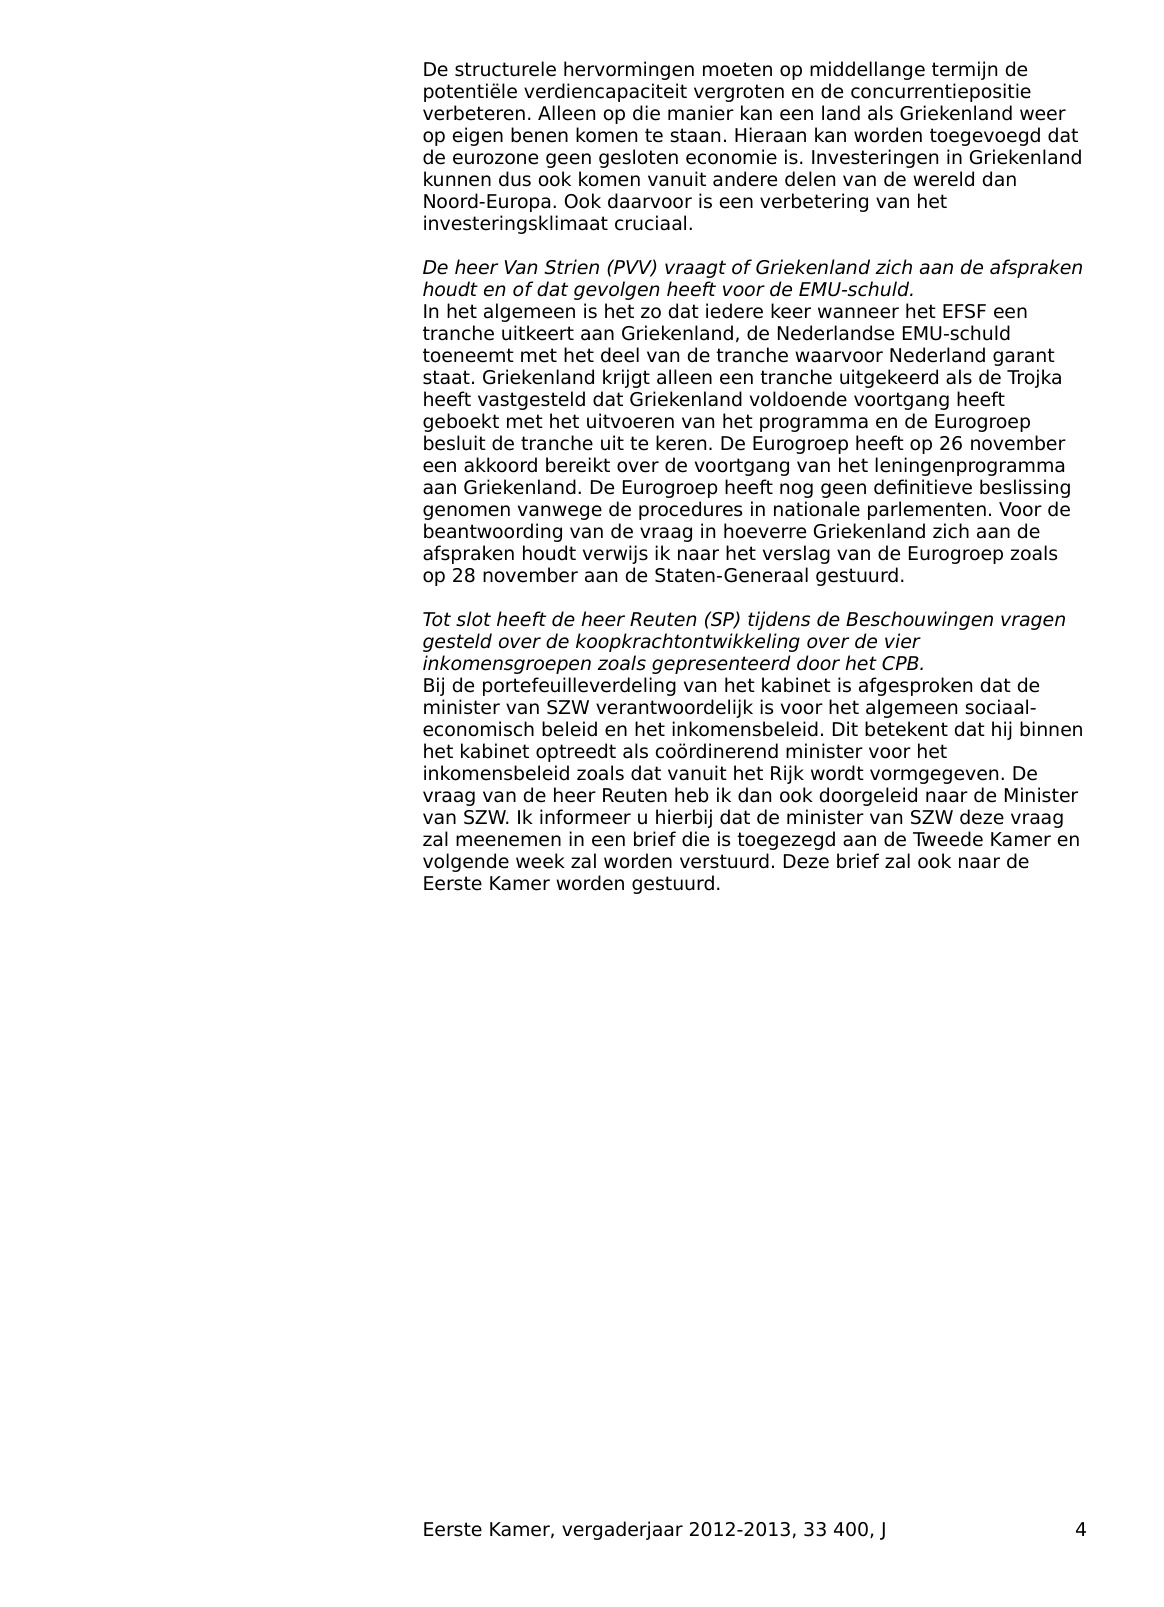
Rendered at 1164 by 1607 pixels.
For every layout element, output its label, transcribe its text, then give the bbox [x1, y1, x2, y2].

text In het algemeen is het zo dat iedere keer wanneer het EFSF een tranche uitkeert aan Griekenland, de Nederlandse EMU-schuld toeneemt met het deel van de tranche waarvoor Nederland garant staat. Griekenland krijgt alleen een tranche uitgekeerd als de Trojka heeft vastgesteld dat Griekenland voldoende voortgang heeft geboekt met het uitvoeren van het programma en de Eurogroep besluit de tranche uit te keren. De Eurogroep heeft op 26 november een akkoord bereikt over de voortgang van het leningenprogramma aan Griekenland. De Eurogroep heeft nog geen definitieve beslissing genomen vanwege de procedures in nationale parlementen. Voor de beantwoording van de vraag in hoeverre Griekenland zich aan de afspraken houdt verwijs ik naar het verslag van de Eurogroep zoals op 28 november aan de Staten-Generaal gestuurd. [422, 301, 1087, 587]
text De structurele hervormingen moeten op middellange termijn de potentiële verdiencapaciteit vergroten en de concurrentiepositie verbeteren. Alleen op die manier kan een land als Griekenland weer op eigen benen komen te staan. Hieraan kan worden toegevoegd dat de eurozone geen gesloten economie is. Investeringen in Griekenland kunnen dus ook komen vanuit andere delen van de wereld dan Noord-Europa. Ook daarvoor is een verbetering van het investeringsklimaat cruciaal. [422, 59, 1087, 235]
text Bij de portefeuilleverdeling van het kabinet is afgesproken dat de minister van SZW verantwoordelijk is voor het algemeen sociaal-economisch beleid en het inkomensbeleid. Dit betekent dat hij binnen het kabinet optreedt als coördinerend minister voor het inkomensbeleid zoals dat vanuit het Rijk wordt vormgegeven. De vraag van de heer Reuten heb ik dan ook doorgeleid naar de Minister van SZW. Ik informeer u hierbij dat de minister van SZW deze vraag zal meenemen in een brief die is toegezegd aan de Tweede Kamer en volgende week zal worden verstuurd. Deze brief zal ook naar de Eerste Kamer worden gestuurd. [422, 675, 1087, 895]
text De heer Van Strien (PVV) vraagt of Griekenland zich aan de afspraken houdt en of dat gevolgen heeft voor de EMU-schuld. [422, 257, 1087, 301]
text Tot slot heeft de heer Reuten (SP) tijdens de Beschouwingen vragen gesteld over de koopkrachtontwikkeling over de vier inkomensgroepen zoals gepresenteerd door het CPB. [422, 609, 1087, 675]
